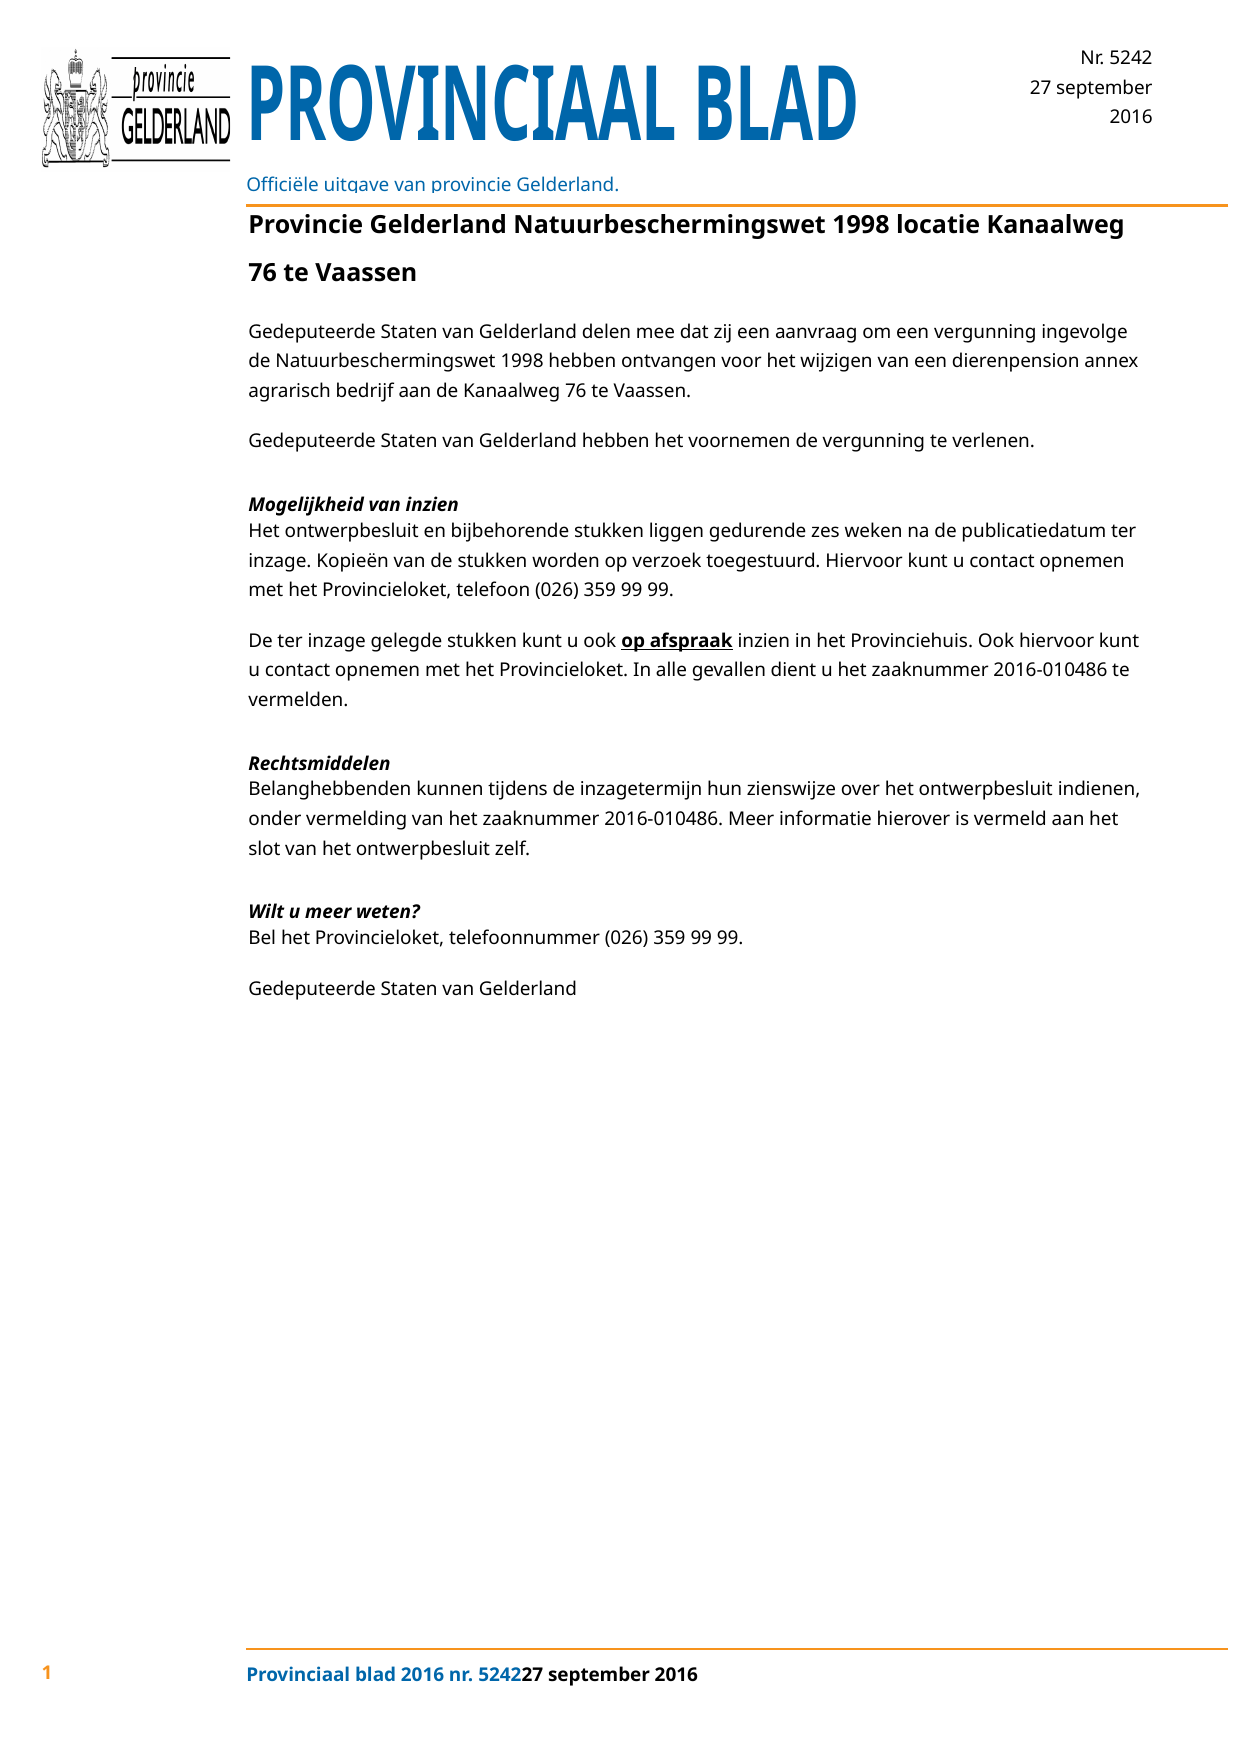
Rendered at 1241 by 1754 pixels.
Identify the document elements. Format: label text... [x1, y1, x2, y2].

text Mogelijkheid van inzien [248, 491, 1152, 517]
text Belanghebbenden kunnen tijdens de inzagetermijn hun zienswijze over het ontwerpbesluit indienen, onder vermelding van het zaaknummer 2016-010486. Meer informatie hierover is vermeld aan het slot van het ontwerpbesluit zelf. [248, 776, 1152, 861]
text Wilt u meer weten? [248, 899, 1152, 924]
text Gedeputeerde Staten van Gelderland [248, 975, 1152, 1001]
text Gedeputeerde Staten van Gelderland hebben het voornemen de vergunning te verlenen. [248, 427, 1152, 453]
picture [41, 47, 231, 172]
text Bel het Provincieloket, telefoonnummer (026) 359 99 99. [248, 924, 1152, 950]
text Het ontwerpbesluit en bijbehorende stukken liggen gedurende zes weken na de publicatiedatum ter inzage. Kopieën van de stukken worden op verzoek toegestuurd. Hiervoor kunt u contact opnemen met het Provincieloket, telefoon (026) 359 99 99. [248, 517, 1152, 602]
text Provincie Gelderland Natuurbeschermingswet 1998 locatie Kanaalweg 76 te Vaassen [248, 207, 1152, 288]
text Gedeputeerde Staten van Gelderland delen mee dat zij een aanvraag om een vergunning ingevolge de Natuurbeschermingswet 1998 hebben ontvangen voor het wijzigen van een dierenpension annex agrarisch bedrijf aan de Kanaalweg 76 te Vaassen. [248, 318, 1152, 403]
text De ter inzage gelegde stukken kunt u ook op afspraak inzien in het Provinciehuis. Ook hiervoor kunt u contact opnemen met het Provincieloket. In alle gevallen dient u het zaaknummer 2016-010486 te vermelden. [248, 627, 1152, 712]
text Rechtsmiddelen [248, 750, 1152, 776]
